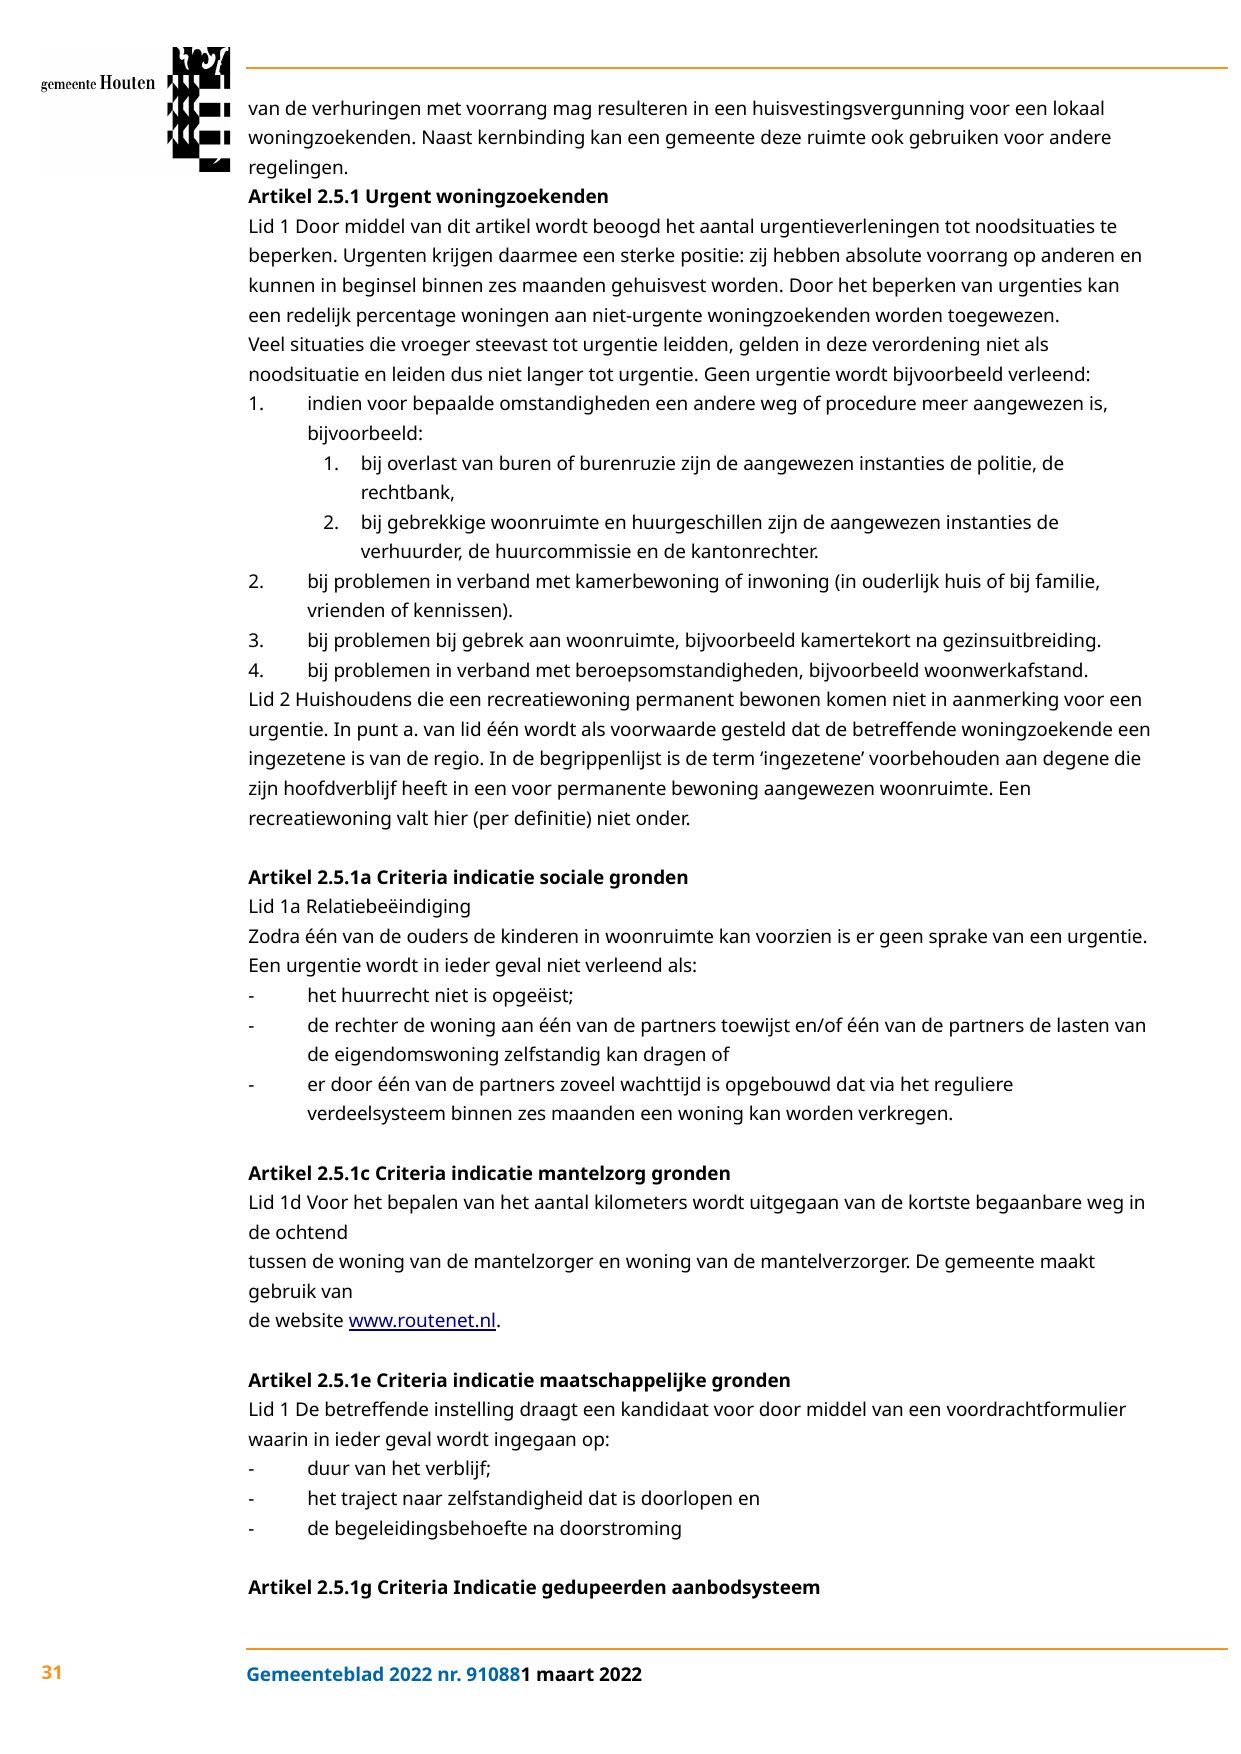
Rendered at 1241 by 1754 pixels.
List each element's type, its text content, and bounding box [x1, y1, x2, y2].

text Een urgentie wordt in ieder geval niet verleend als: [248, 953, 1152, 978]
text Lid 2 Huishoudens die een recreatiewoning permanent bewonen komen niet in aanmerking voor een urgentie. In punt a. van lid één wordt als voorwaarde gesteld dat de betreffende woningzoekende een ingezetene is van de regio. In de begrippenlijst is de term ‘ingezetene’ voorbehouden aan degene die zijn hoofdverblijf heeft in een voor permanente bewoning aangewezen woonruimte. Een recreatiewoning valt hier (per definitie) niet onder. [248, 686, 1152, 831]
text Artikel 2.5.1 Urgent woningzoekenden [248, 183, 1152, 209]
picture [41, 47, 231, 172]
text Lid 1 Door middel van dit artikel wordt beoogd het aantal urgentieverleningen tot noodsituaties te beperken. Urgenten krijgen daarmee een sterke positie: zij hebben absolute voorrang op anderen en kunnen in beginsel binnen zes maanden gehuisvest worden. Door het beperken van urgenties kan een redelijk percentage woningen aan niet-urgente woningzoekenden worden toegewezen. [248, 213, 1152, 328]
list het huurrecht niet is opgeëist; [248, 982, 1152, 1008]
list de begeleidingsbehoefte na doorstroming [248, 1515, 1152, 1541]
text Lid 1d Voor het bepalen van het aantal kilometers wordt uitgegaan van de kortste begaanbare weg in de ochtend [248, 1189, 1152, 1245]
text Artikel 2.5.1a Criteria indicatie sociale gronden [248, 864, 1152, 890]
text tussen de woning van de mantelzorger en woning van de mantelverzorger. De gemeente maakt gebruik van [248, 1248, 1152, 1304]
list bij problemen in verband met beroepsomstandigheden, bijvoorbeeld woonwerkafstand. [248, 657, 1152, 683]
list bij overlast van buren of burenruzie zijn de aangewezen instanties de politie, de rechtbank, [323, 450, 1152, 505]
list bij gebrekkige woonruimte en huurgeschillen zijn de aangewezen instanties de verhuurder, de huurcommissie en de kantonrechter. [323, 509, 1152, 564]
text de website www.routenet.nl. [248, 1308, 1152, 1333]
list bij problemen bij gebrek aan woonruimte, bijvoorbeeld kamertekort na gezinsuitbreiding. [248, 627, 1152, 653]
list het traject naar zelfstandigheid dat is doorlopen en [248, 1485, 1152, 1511]
list er door één van de partners zoveel wachttijd is opgebouwd dat via het reguliere verdeelsysteem binnen zes maanden een woning kan worden verkregen. [248, 1071, 1152, 1126]
list de rechter de woning aan één van de partners toewijst en/of één van de partners de lasten van de eigendomswoning zelfstandig kan dragen of [248, 1012, 1152, 1067]
text Artikel 2.5.1g Criteria Indicatie gedupeerden aanbodsysteem [248, 1574, 1152, 1600]
list duur van het verblijf; [248, 1456, 1152, 1481]
text Lid 1 De betreffende instelling draagt een kandidaat voor door middel van een voordrachtformulier waarin in ieder geval wordt ingegaan op: [248, 1396, 1152, 1452]
list bij problemen in verband met kamerbewoning of inwoning (in ouderlijk huis of bij familie, vrienden of kennissen). [248, 568, 1152, 623]
text Lid 1a Relatiebeëindiging [248, 893, 1152, 919]
text Veel situaties die vroeger steevast tot urgentie leidden, gelden in deze verordening niet als noodsituatie en leiden dus niet langer tot urgentie. Geen urgentie wordt bijvoorbeeld verleend: [248, 331, 1152, 387]
text van de verhuringen met voorrang mag resulteren in een huisvestingsvergunning voor een lokaal woningzoekenden. Naast kernbinding kan een gemeente deze ruimte ook gebruiken voor andere regelingen. [248, 95, 1152, 180]
text Zodra één van de ouders de kinderen in woonruimte kan voorzien is er geen sprake van een urgentie. [248, 923, 1152, 949]
list indien voor bepaalde omstandigheden een andere weg of procedure meer aangewezen is, bijvoorbeeld: [248, 391, 1152, 446]
text Artikel 2.5.1c Criteria indicatie mantelzorg gronden [248, 1160, 1152, 1186]
text Artikel 2.5.1e Criteria indicatie maatschappelijke gronden [248, 1367, 1152, 1393]
